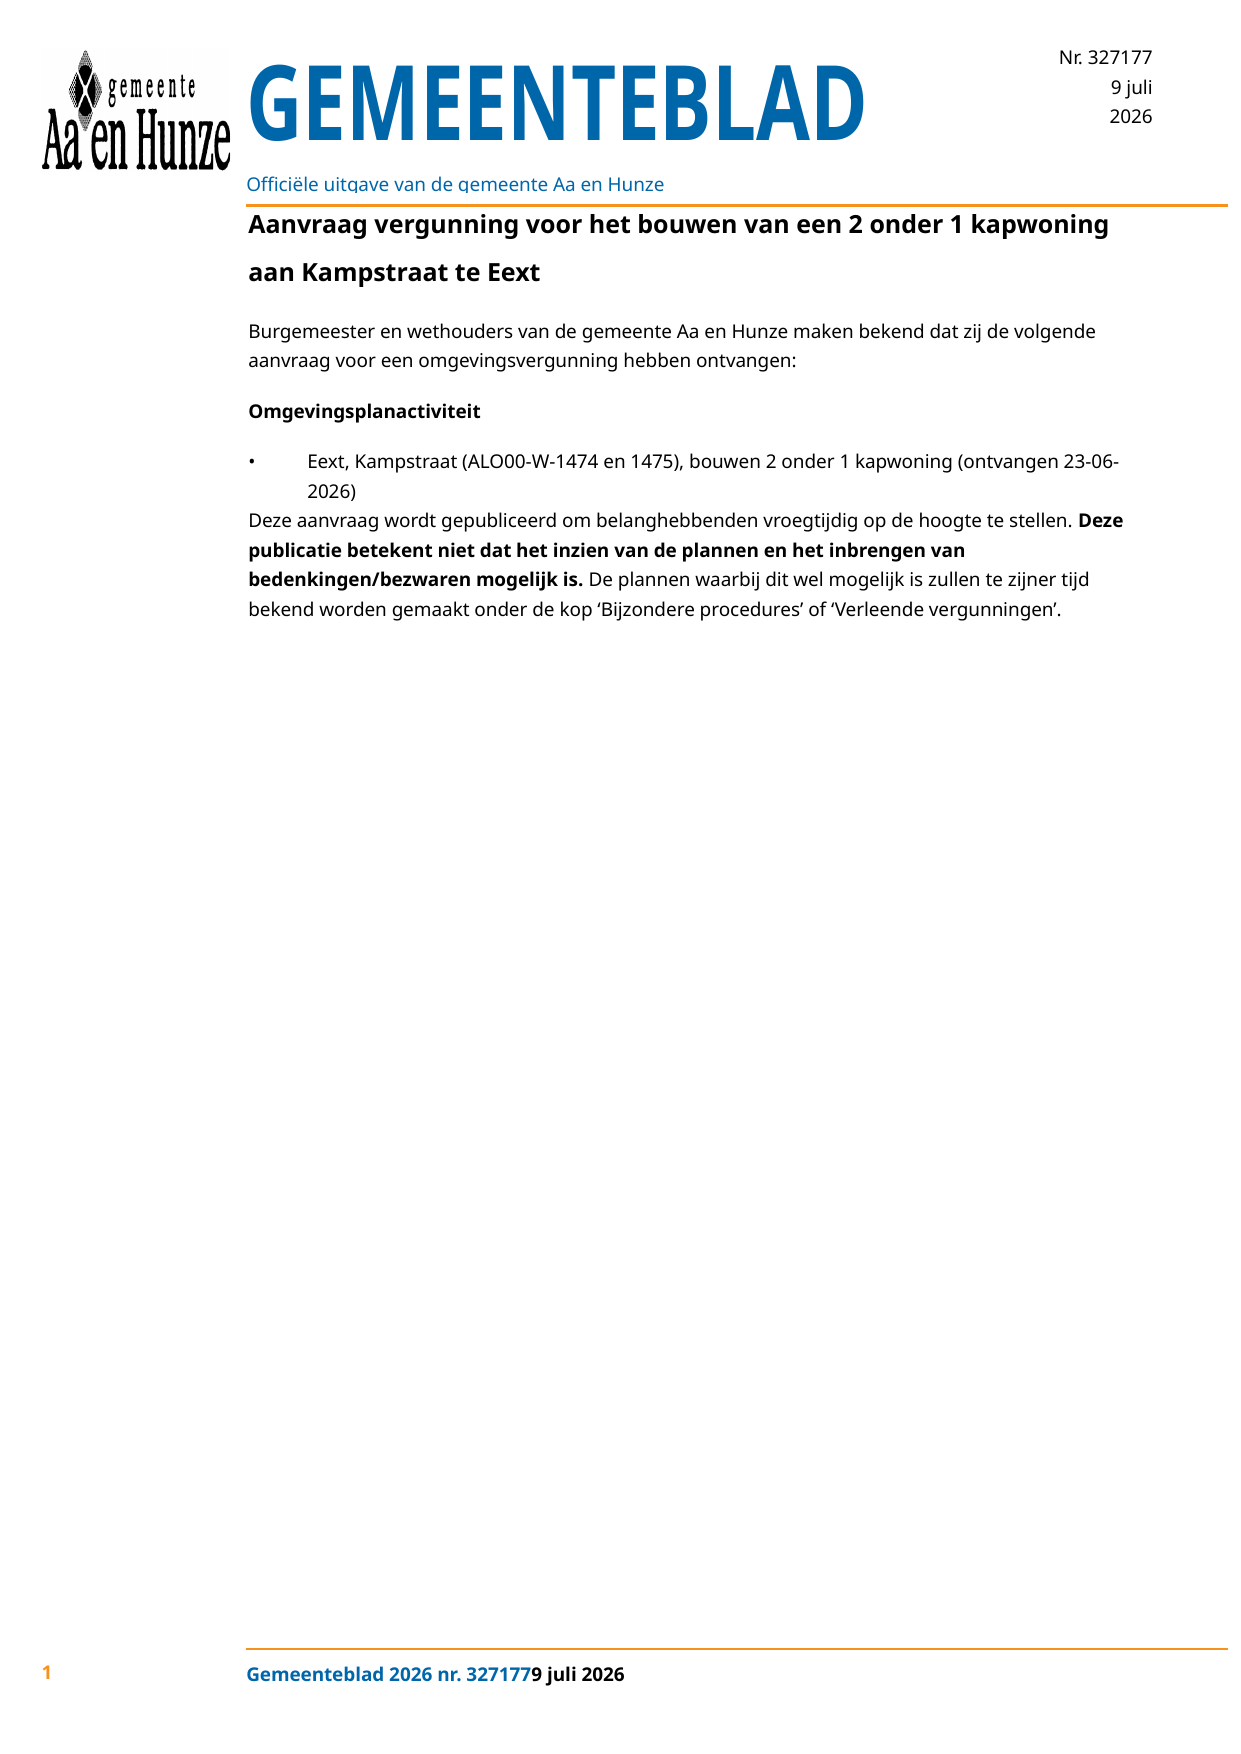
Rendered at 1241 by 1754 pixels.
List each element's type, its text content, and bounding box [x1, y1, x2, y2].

text Deze aanvraag wordt gepubliceerd om belanghebbenden vroegtijdig op de hoogte te stellen. Deze publicatie betekent niet dat het inzien van de plannen en het inbrengen van bedenkingen/bezwaren mogelijk is. De plannen waarbij dit wel mogelijk is zullen te zijner tijd bekend worden gemaakt onder de kop ‘Bijzondere procedures’ of ‘Verleende vergunningen’. [248, 507, 1152, 622]
text Omgevingsplanactiviteit [248, 398, 1152, 424]
text Aanvraag vergunning voor het bouwen van een 2 onder 1 kapwoning aan Kampstraat te Eext [248, 207, 1152, 288]
list Eext, Kampstraat (ALO00-W-1474 en 1475), bouwen 2 onder 1 kapwoning (ontvangen 23-06-2026) [248, 448, 1152, 504]
text Burgemeester en wethouders van de gemeente Aa en Hunze maken bekend dat zij de volgende aanvraag voor een omgevingsvergunning hebben ontvangen: [248, 318, 1152, 373]
picture [41, 47, 231, 172]
